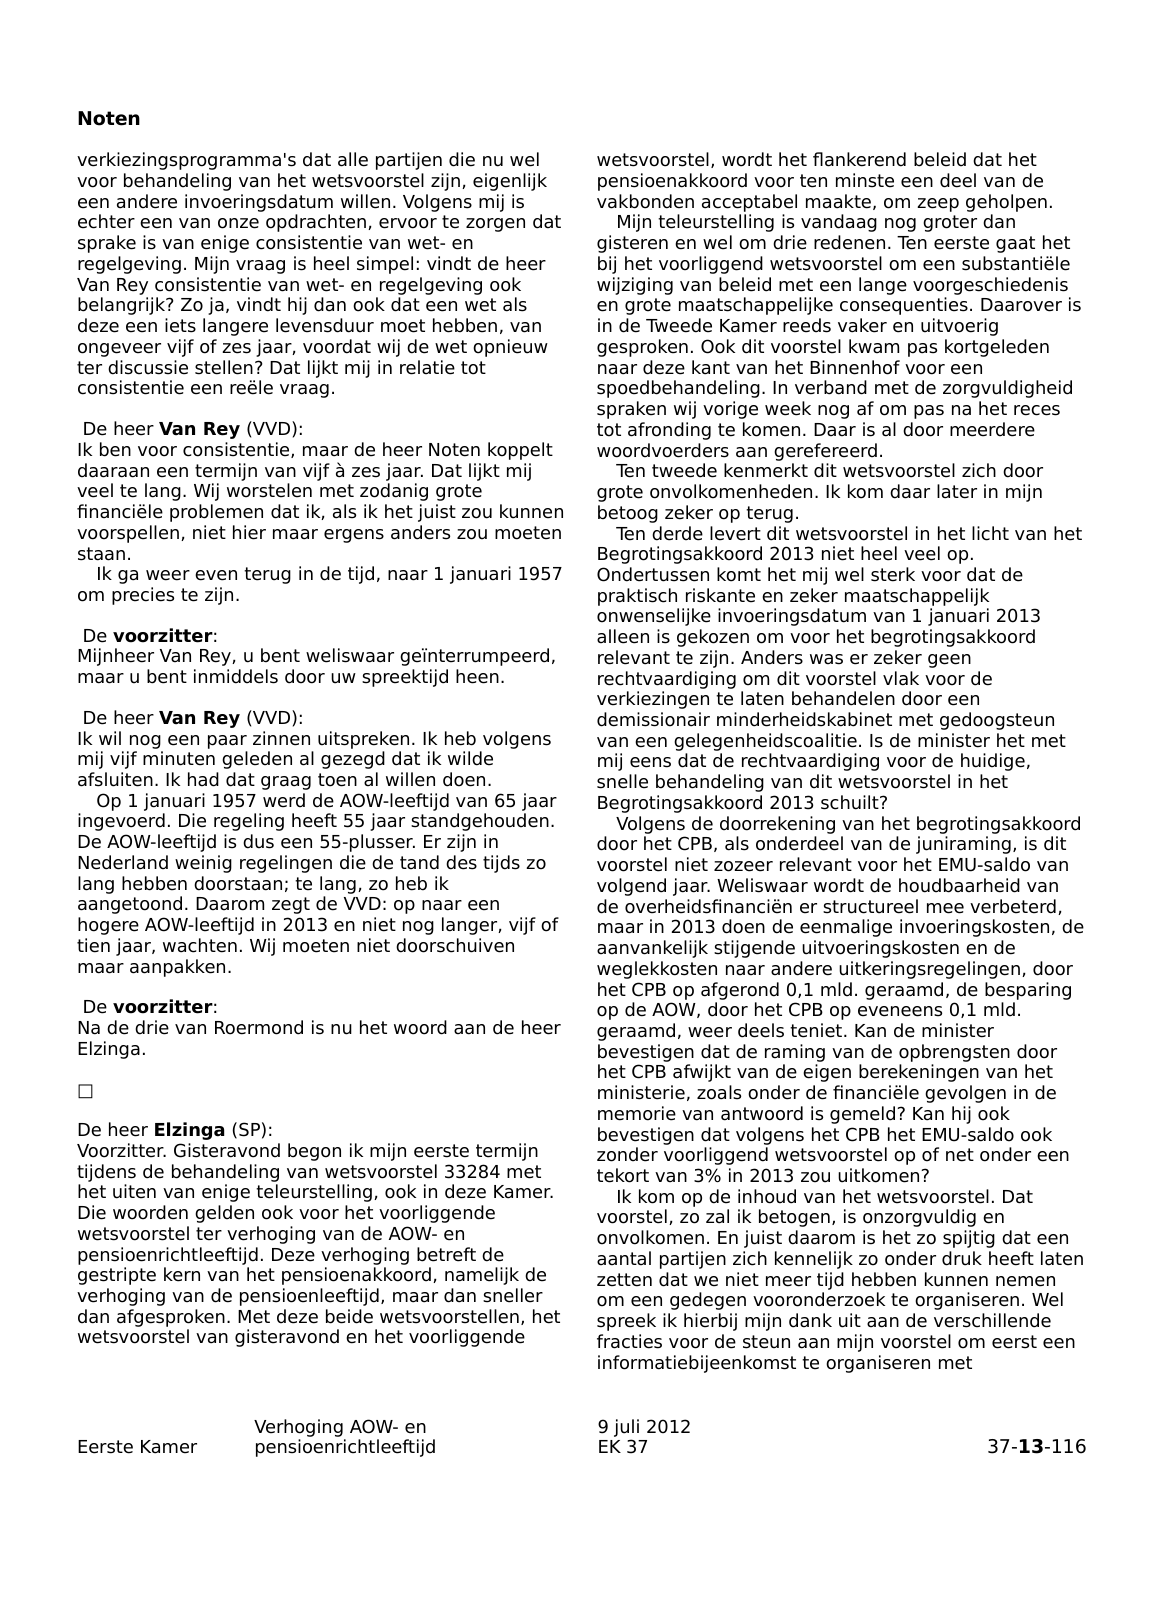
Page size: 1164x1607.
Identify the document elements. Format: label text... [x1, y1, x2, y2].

text verkiezingsprogramma's dat alle partijen die nu wel voor behandeling van het wetsvoorstel zijn, eigenlijk een andere invoeringsdatum willen. Volgens mij is echter een van onze opdrachten, ervoor te zorgen dat sprake is van enige consistentie van wet- en regelgeving. Mijn vraag is heel simpel: vindt de heer Van Rey consistentie van wet- en regelgeving ook belangrijk? Zo ja, vindt hij dan ook dat een wet als deze een iets langere levensduur moet hebben, van ongeveer vijf of zes jaar, voordat wij de wet opnieuw ter discussie stellen? Dat lijkt mij in relatie tot consistentie een reële vraag. [77, 150, 567, 399]
text De heer Elzinga (SP): [77, 1120, 567, 1141]
text □ [77, 1079, 567, 1100]
text De voorzitter: [77, 626, 567, 646]
text Ik wil nog een paar zinnen uitspreken. Ik heb volgens mij vijf minuten geleden al gezegd dat ik wilde afsluiten. Ik had dat graag toen al willen doen. [77, 728, 567, 791]
text wetsvoorstel, wordt het flankerend beleid dat het pensioenakkoord voor ten minste een deel van de vakbonden acceptabel maakte, om zeep geholpen. [596, 150, 1087, 212]
text Op 1 januari 1957 werd de AOW-leeftijd van 65 jaar ingevoerd. Die regeling heeft 55 jaar standgehouden. De AOW-leeftijd is dus een 55-plusser. Er zijn in Nederland weinig regelingen die de tand des tijds zo lang hebben doorstaan; te lang, zo heb ik aangetoond. Daarom zegt de VVD: op naar een hogere AOW-leeftijd in 2013 en niet nog langer, vijf of tien jaar, wachten. Wij moeten niet doorschuiven maar aanpakken. [77, 791, 567, 977]
text Ten derde levert dit wetsvoorstel in het licht van het Begrotingsakkoord 2013 niet heel veel op. Ondertussen komt het mij wel sterk voor dat de praktisch riskante en zeker maatschappelijk onwenselijke invoeringsdatum van 1 januari 2013 alleen is gekozen om voor het begrotingsakkoord relevant te zijn. Anders was er zeker geen rechtvaardiging om dit voorstel vlak voor de verkiezingen te laten behandelen door een demissionair minderheidskabinet met gedoogsteun van een gelegenheidscoalitie. Is de minister het met mij eens dat de rechtvaardiging voor de huidige, snelle behandeling van dit wetsvoorstel in het Begrotingsakkoord 2013 schuilt? [596, 523, 1087, 813]
text Na de drie van Roermond is nu het woord aan de heer Elzinga. [77, 1018, 567, 1059]
text De voorzitter: [77, 997, 567, 1018]
text Ten tweede kenmerkt dit wetsvoorstel zich door grote onvolkomenheden. Ik kom daar later in mijn betoog zeker op terug. [596, 461, 1087, 523]
text De heer Van Rey (VVD): [77, 419, 567, 440]
text Voorzitter. Gisteravond begon ik mijn eerste termijn tijdens de behandeling van wetsvoorstel 33284 met het uiten van enige teleurstelling, ook in deze Kamer. Die woorden gelden ook voor het voorliggende wetsvoorstel ter verhoging van de AOW- en pensioenrichtleeftijd. Deze verhoging betreft de gestripte kern van het pensioenakkoord, namelijk de verhoging van de pensioenleeftijd, maar dan sneller dan afgesproken. Met deze beide wetsvoorstellen, het wetsvoorstel van gisteravond en het voorliggende [77, 1141, 567, 1348]
text Ik kom op de inhoud van het wetsvoorstel. Dat voorstel, zo zal ik betogen, is onzorgvuldig en onvolkomen. En juist daarom is het zo spijtig dat een aantal partijen zich kennelijk zo onder druk heeft laten zetten dat we niet meer tijd hebben kunnen nemen om een gedegen vooronderzoek te organiseren. Wel spreek ik hierbij mijn dank uit aan de verschillende fracties voor de steun aan mijn voorstel om eerst een informatiebijeenkomst te organiseren met [596, 1187, 1087, 1373]
text Mijn teleurstelling is vandaag nog groter dan gisteren en wel om drie redenen. Ten eerste gaat het bij het voorliggend wetsvoorstel om een substantiële wijziging van beleid met een lange voorgeschiedenis en grote maatschappelijke consequenties. Daarover is in de Tweede Kamer reeds vaker en uitvoerig gesproken. Ook dit voorstel kwam pas kortgeleden naar deze kant van het Binnenhof voor een spoedbehandeling. In verband met de zorgvuldigheid spraken wij vorige week nog af om pas na het reces tot afronding te komen. Daar is al door meerdere woordvoerders aan gerefereerd. [596, 212, 1087, 461]
text Volgens de doorrekening van het begrotingsakkoord door het CPB, als onderdeel van de juniraming, is dit voorstel niet zozeer relevant voor het EMU-saldo van volgend jaar. Weliswaar wordt de houdbaarheid van de overheidsfinanciën er structureel mee verbeterd, maar in 2013 doen de eenmalige invoeringskosten, de aanvankelijk stijgende uitvoeringskosten en de weglekkosten naar andere uitkeringsregelingen, door het CPB op afgerond 0,1 mld. geraamd, de besparing op de AOW, door het CPB op eveneens 0,1 mld. geraamd, weer deels teniet. Kan de minister bevestigen dat de raming van de opbrengsten door het CPB afwijkt van de eigen berekeningen van het ministerie, zoals onder de financiële gevolgen in de memorie van antwoord is gemeld? Kan hij ook bevestigen dat volgens het CPB het EMU-saldo ook zonder voorliggend wetsvoorstel op of net onder een tekort van 3% in 2013 zou uitkomen? [596, 813, 1087, 1187]
text Ik ga weer even terug in de tijd, naar 1 januari 1957 om precies te zijn. [77, 564, 567, 606]
text De heer Van Rey (VVD): [77, 708, 567, 728]
text Ik ben voor consistentie, maar de heer Noten koppelt daaraan een termijn van vijf à zes jaar. Dat lijkt mij veel te lang. Wij worstelen met zodanig grote financiële problemen dat ik, als ik het juist zou kunnen voorspellen, niet hier maar ergens anders zou moeten staan. [77, 440, 567, 564]
text Mijnheer Van Rey, u bent weliswaar geïnterrumpeerd, maar u bent inmiddels door uw spreektijd heen. [77, 646, 567, 688]
